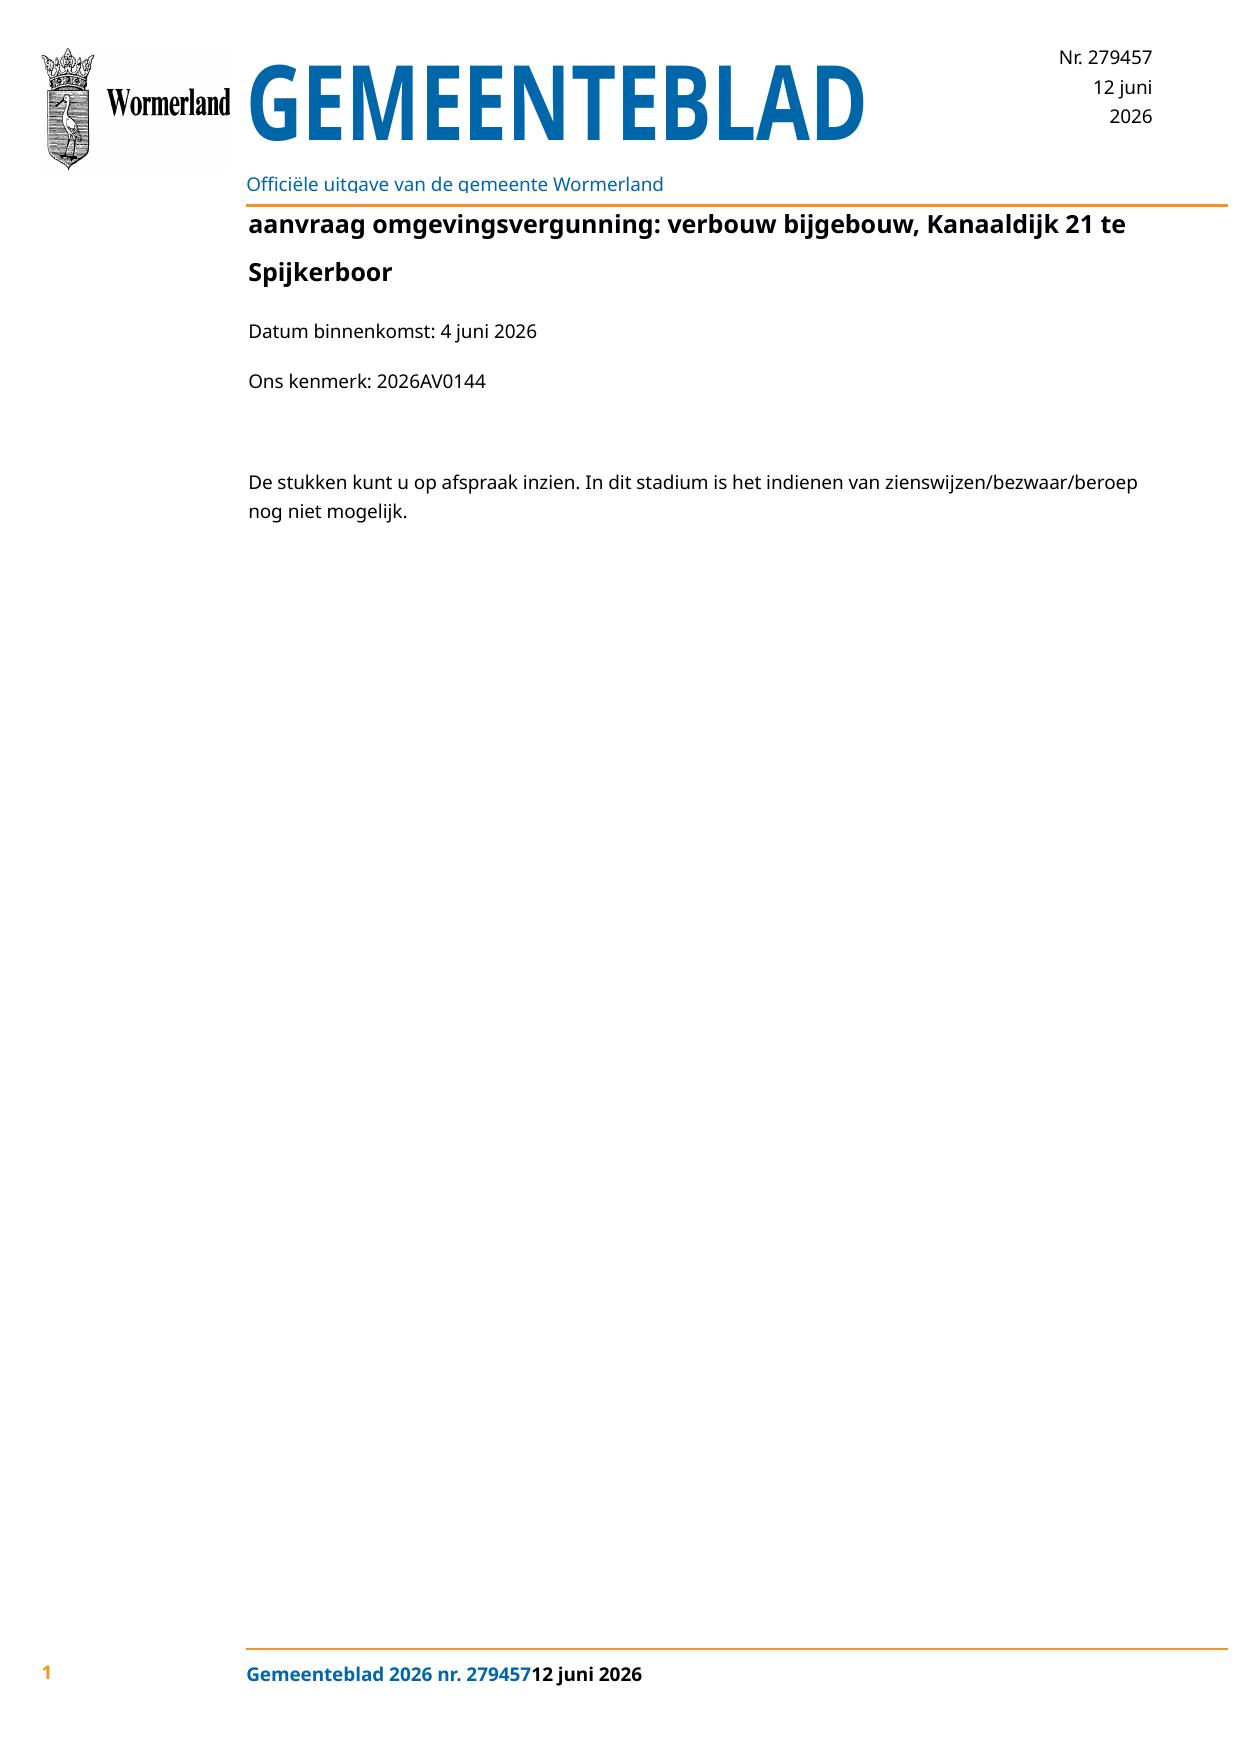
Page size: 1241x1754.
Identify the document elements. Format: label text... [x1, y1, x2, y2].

picture [41, 47, 231, 172]
text aanvraag omgevingsvergunning: verbouw bijgebouw, Kanaaldijk 21 te Spijkerboor [248, 207, 1152, 288]
text Datum binnenkomst: 4 juni 2026 [248, 318, 1152, 344]
text De stukken kunt u op afspraak inzien. In dit stadium is het indienen van zienswijzen/bezwaar/beroep nog niet mogelijk. [248, 469, 1152, 524]
text Ons kenmerk: 2026AV0144 [248, 368, 1152, 394]
